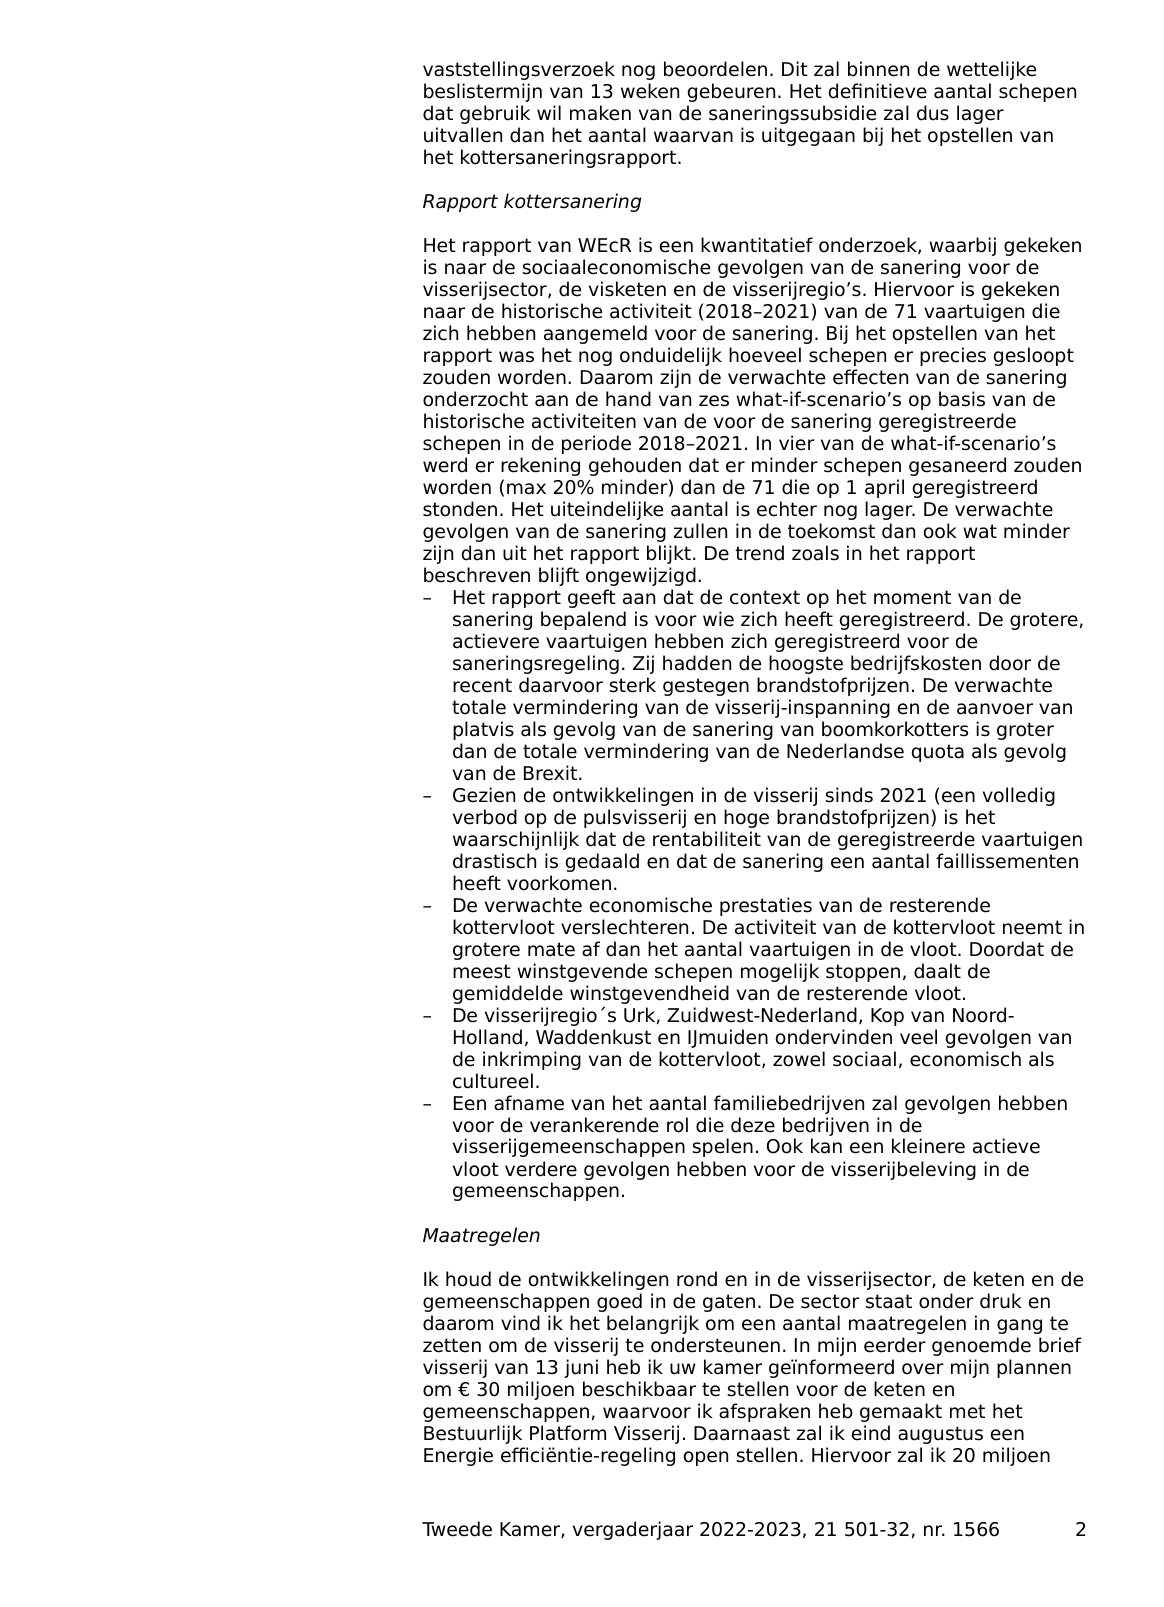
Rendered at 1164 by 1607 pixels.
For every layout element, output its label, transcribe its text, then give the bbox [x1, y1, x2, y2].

text – De verwachte economische prestaties van de resterende kottervloot verslechteren. De activiteit van de kottervloot neemt in grotere mate af dan het aantal vaartuigen in de vloot. Doordat de meest winstgevende schepen mogelijk stoppen, daalt de gemiddelde winstgevendheid van de resterende vloot. [422, 895, 1087, 1004]
text – Een afname van het aantal familiebedrijven zal gevolgen hebben voor de verankerende rol die deze bedrijven in de visserijgemeenschappen spelen. Ook kan een kleinere actieve vloot verdere gevolgen hebben voor de visserijbeleving in de gemeenschappen. [422, 1092, 1087, 1202]
text Ik houd de ontwikkelingen rond en in de visserijsector, de keten en de gemeenschappen goed in de gaten. De sector staat onder druk en daarom vind ik het belangrijk om een aantal maatregelen in gang te zetten om de visserij te ondersteunen. In mijn eerder genoemde brief visserij van 13 juni heb ik uw kamer geïnformeerd over mijn plannen om € 30 miljoen beschikbaar te stellen voor de keten en gemeenschappen, waarvoor ik afspraken heb gemaakt met het Bestuurlijk Platform Visserij. Daarnaast zal ik eind augustus een Energie efficiëntie-regeling open stellen. Hiervoor zal ik 20 miljoen [422, 1269, 1087, 1467]
text vaststellingsverzoek nog beoordelen. Dit zal binnen de wettelijke beslistermijn van 13 weken gebeuren. Het definitieve aantal schepen dat gebruik wil maken van de saneringssubsidie zal dus lager uitvallen dan het aantal waarvan is uitgegaan bij het opstellen van het kottersaneringsrapport. [422, 59, 1087, 169]
text – Het rapport geeft aan dat de context op het moment van de sanering bepalend is voor wie zich heeft geregistreerd. De grotere, actievere vaartuigen hebben zich geregistreerd voor de saneringsregeling. Zij hadden de hoogste bedrijfskosten door de recent daarvoor sterk gestegen brandstofprijzen. De verwachte totale vermindering van de visserij-inspanning en de aanvoer van platvis als gevolg van de sanering van boomkorkotters is groter dan de totale vermindering van de Nederlandse quota als gevolg van de Brexit. [422, 587, 1087, 785]
text – De visserijregio´s Urk, Zuidwest-Nederland, Kop van Noord-Holland, Waddenkust en IJmuiden ondervinden veel gevolgen van de inkrimping van de kottervloot, zowel sociaal, economisch als cultureel. [422, 1004, 1087, 1092]
subtitle Rapport kottersanering [422, 191, 1087, 213]
text – Gezien de ontwikkelingen in de visserij sinds 2021 (een volledig verbod op de pulsvisserij en hoge brandstofprijzen) is het waarschijnlijk dat de rentabiliteit van de geregistreerde vaartuigen drastisch is gedaald en dat de sanering een aantal faillissementen heeft voorkomen. [422, 785, 1087, 895]
subtitle Maatregelen [422, 1224, 1087, 1247]
text Het rapport van WEcR is een kwantitatief onderzoek, waarbij gekeken is naar de sociaaleconomische gevolgen van de sanering voor de visserijsector, de visketen en de visserijregio’s. Hiervoor is gekeken naar de historische activiteit (2018–2021) van de 71 vaartuigen die zich hebben aangemeld voor de sanering. Bij het opstellen van het rapport was het nog onduidelijk hoeveel schepen er precies gesloopt zouden worden. Daarom zijn de verwachte effecten van de sanering onderzocht aan de hand van zes what-if-scenario’s op basis van de historische activiteiten van de voor de sanering geregistreerde schepen in de periode 2018–2021. In vier van de what-if-scenario’s werd er rekening gehouden dat er minder schepen gesaneerd zouden worden (max 20% minder) dan de 71 die op 1 april geregistreerd stonden. Het uiteindelijke aantal is echter nog lager. De verwachte gevolgen van de sanering zullen in de toekomst dan ook wat minder zijn dan uit het rapport blijkt. De trend zoals in het rapport beschreven blijft ongewijzigd. [422, 235, 1087, 587]
